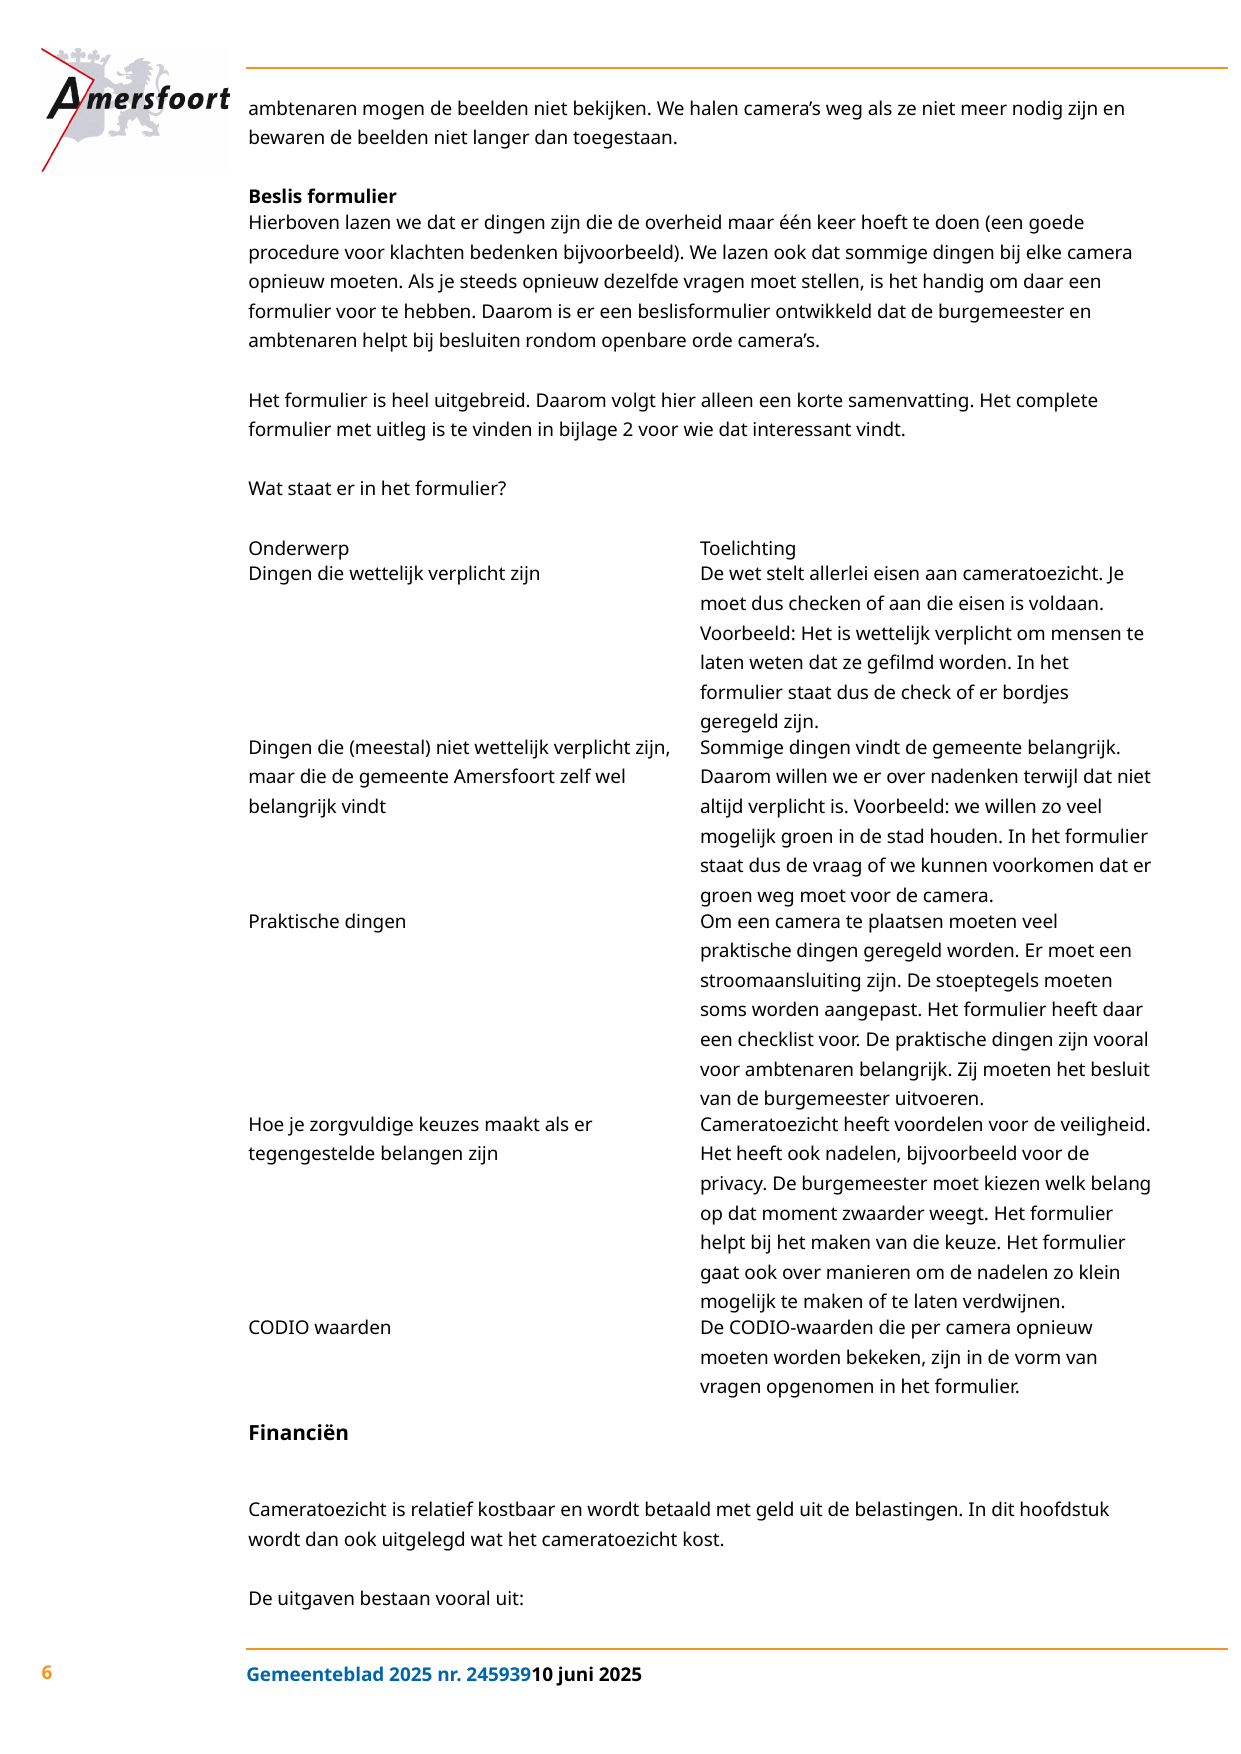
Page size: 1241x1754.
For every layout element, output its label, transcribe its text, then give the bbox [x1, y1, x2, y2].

table_cell Sommige dingen vindt de gemeente belangrijk. Daarom willen we er over nadenken terwijl dat niet altijd verplicht is. Voorbeeld: we willen zo veel mogelijk groen in de stad houden. In het formulier staat dus de vraag of we kunnen voorkomen dat er groen weg moet voor de camera. [700, 734, 1152, 908]
table_header Onderwerp [248, 535, 700, 561]
table_cell Cameratoezicht heeft voordelen voor de veiligheid. Het heeft ook nadelen, bijvoorbeeld voor de privacy. De burgemeester moet kiezen welk belang op dat moment zwaarder weegt. Het formulier helpt bij het maken van die keuze. Het formulier gaat ook over manieren om de nadelen zo klein mogelijk te maken of te laten verdwijnen. [700, 1111, 1152, 1314]
table_header Toelichting [700, 535, 1152, 561]
text Beslis formulier [248, 183, 1152, 209]
table_cell CODIO waarden [248, 1314, 700, 1399]
table_cell Om een camera te plaatsen moeten veel praktische dingen geregeld worden. Er moet een stroomaansluiting zijn. De stoeptegels moeten soms worden aangepast. Het formulier heeft daar een checklist voor. De praktische dingen zijn vooral voor ambtenaren belangrijk. Zij moeten het besluit van de burgemeester uitvoeren. [700, 908, 1152, 1111]
text Cameratoezicht is relatief kostbaar en wordt betaald met geld uit de belastingen. In dit hoofdstuk wordt dan ook uitgelegd wat het cameratoezicht kost. [248, 1496, 1152, 1551]
text Wat staat er in het formulier? [248, 476, 1152, 501]
picture [41, 47, 231, 172]
table_cell De wet stelt allerlei eisen aan cameratoezicht. Je moet dus checken of aan die eisen is voldaan. Voorbeeld: Het is wettelijk verplicht om mensen te laten weten dat ze gefilmd worden. In het formulier staat dus de check of er bordjes geregeld zijn. [700, 561, 1152, 734]
table_cell Dingen die (meestal) niet wettelijk verplicht zijn, maar die de gemeente Amersfoort zelf wel belangrijk vindt [248, 734, 700, 908]
text Hierboven lazen we dat er dingen zijn die de overheid maar één keer hoeft te doen (een goede procedure voor klachten bedenken bijvoorbeeld). We lazen ook dat sommige dingen bij elke camera opnieuw moeten. Als je steeds opnieuw dezelfde vragen moet stellen, is het handig om daar een formulier voor te hebben. Daarom is er een beslisformulier ontwikkeld dat de burgemeester en ambtenaren helpt bij besluiten rondom openbare orde camera’s. [248, 209, 1152, 353]
table_cell Praktische dingen [248, 908, 700, 1111]
text Het formulier is heel uitgebreid. Daarom volgt hier alleen een korte samenvatting. Het complete formulier met uitleg is te vinden in bijlage 2 voor wie dat interessant vindt. [248, 387, 1152, 442]
text De uitgaven bestaan vooral uit: [248, 1585, 1152, 1611]
table_cell De CODIO-waarden die per camera opnieuw moeten worden bekeken, zijn in de vorm van vragen opgenomen in het formulier. [700, 1314, 1152, 1399]
text Financiën [248, 1418, 1152, 1447]
text ambtenaren mogen de beelden niet bekijken. We halen camera’s weg als ze niet meer nodig zijn en bewaren de beelden niet langer dan toegestaan. [248, 95, 1152, 150]
table_cell Hoe je zorgvuldige keuzes maakt als er tegengestelde belangen zijn [248, 1111, 700, 1314]
table_cell Dingen die wettelijk verplicht zijn [248, 561, 700, 734]
